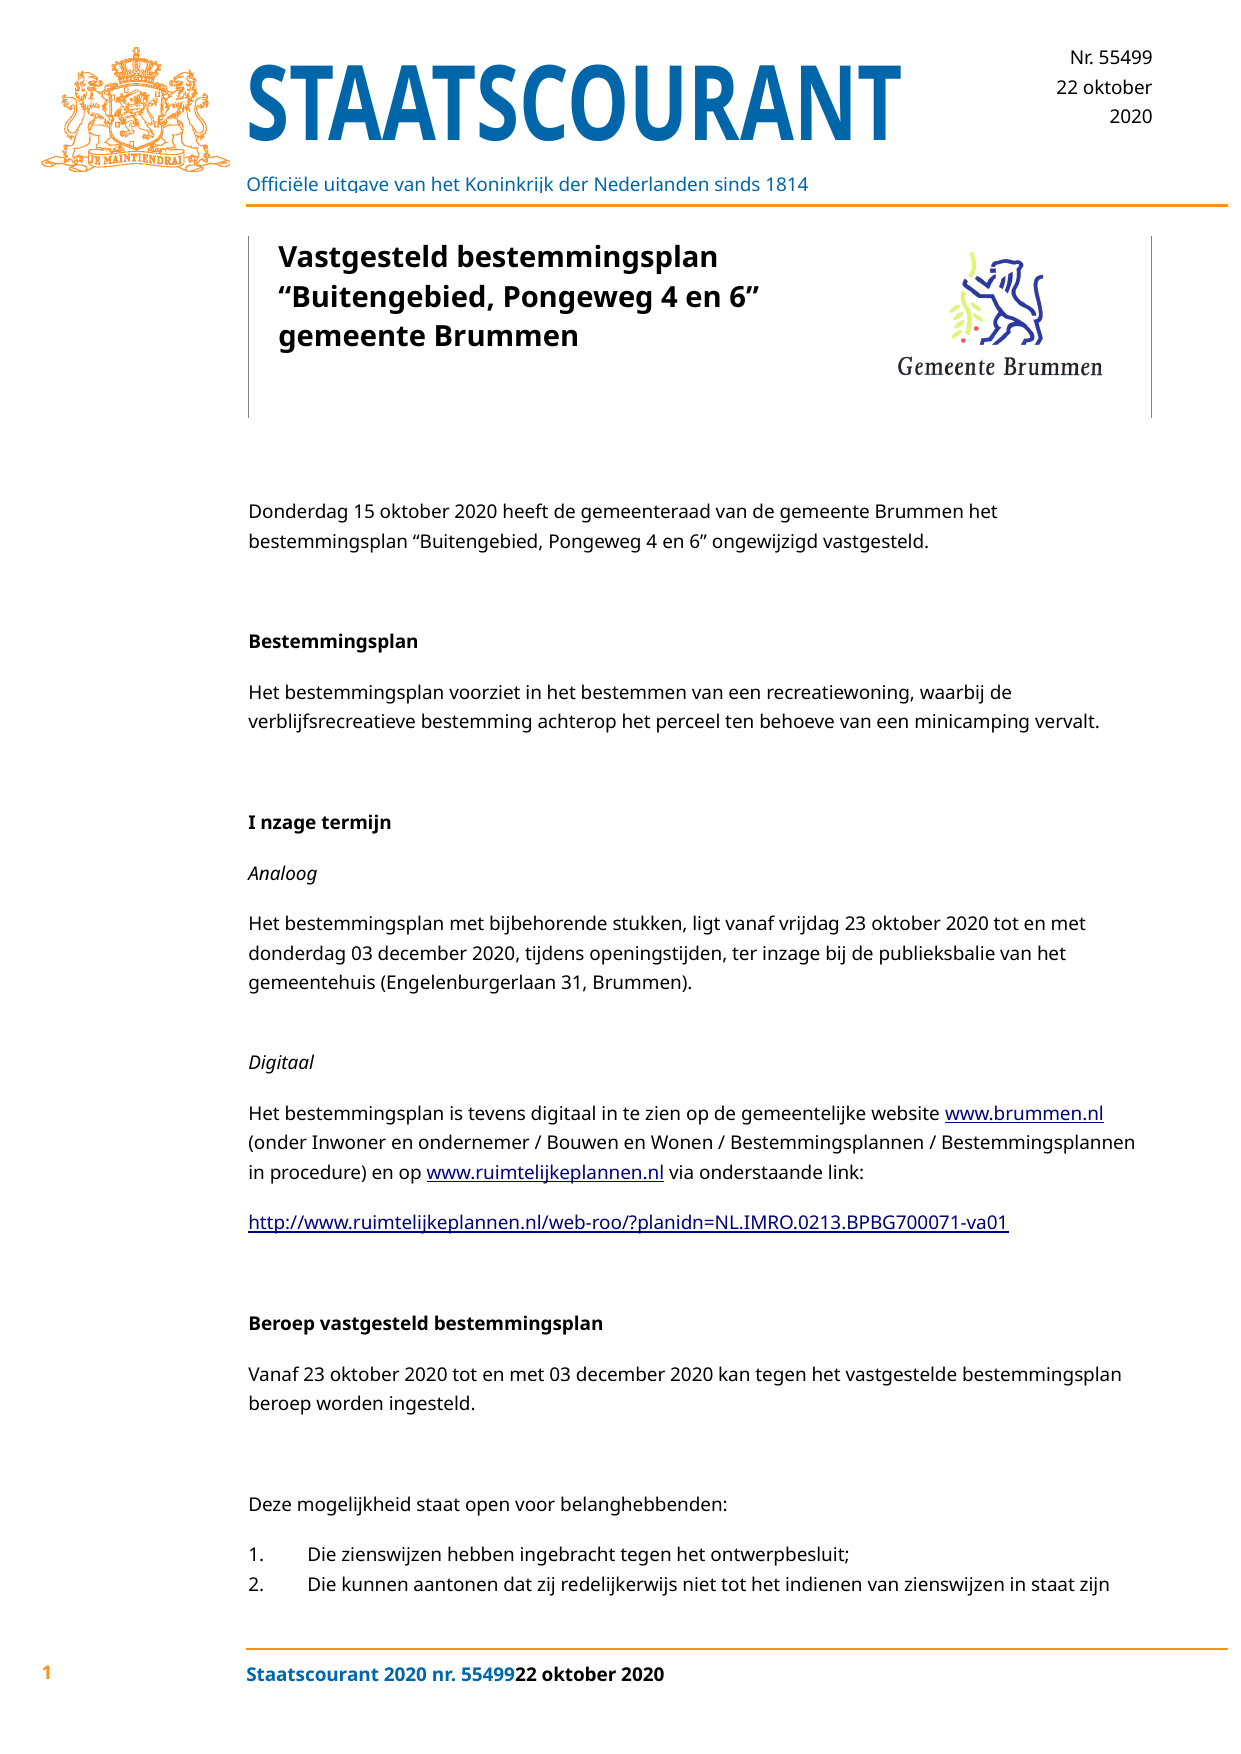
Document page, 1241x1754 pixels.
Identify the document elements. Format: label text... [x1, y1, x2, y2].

table_header [850, 236, 1151, 418]
text Analoog [248, 860, 1152, 886]
text Het bestemmingsplan is tevens digitaal in te zien op de gemeentelijke website www.brummen.nl (onder Inwoner en ondernemer / Bouwen en Wonen / Bestemmingsplannen / Bestemmingsplannen in procedure) en op www.ruimtelijkeplannen.nl via onderstaande link: [248, 1100, 1152, 1185]
text Bestemmingsplan [248, 629, 1152, 654]
text Donderdag 15 oktober 2020 heeft de gemeenteraad van de gemeente Brummen het bestemmingsplan “Buitengebied, Pongeweg 4 en 6” ongewijzigd vastgesteld. [248, 498, 1152, 554]
text Deze mogelijkheid staat open voor belanghebbenden: [248, 1491, 1152, 1517]
list Die kunnen aantonen dat zij redelijkerwijs niet tot het indienen van zienswijzen in staat zijn [248, 1571, 1152, 1597]
text Het bestemmingsplan met bijbehorende stukken, ligt vanaf vrijdag 23 oktober 2020 tot en met donderdag 03 december 2020, tijdens openingstijden, ter inzage bij de publieksbalie van het gemeentehuis (Engelenburgerlaan 31, Brummen). [248, 910, 1152, 995]
text Vanaf 23 oktober 2020 tot en met 03 december 2020 kan tegen het vastgestelde bestemmingsplan beroep worden ingesteld. [248, 1361, 1152, 1416]
text Het bestemmingsplan voorziet in het bestemmen van een recreatiewoning, waarbij de verblijfsrecreatieve bestemming achterop het perceel ten behoeve van een minicamping vervalt. [248, 679, 1152, 734]
table_header Vastgesteld bestemmingsplan “Buitengebied, Pongeweg 4 en 6” gemeente Brummen [249, 236, 850, 418]
picture [41, 47, 231, 172]
text I nzage termijn [248, 809, 1152, 835]
text http://www.ruimtelijkeplannen.nl/web-roo/?planidn=NL.IMRO.0213.BPBG700071-va01 [248, 1209, 1152, 1235]
list Die zienswijzen hebben ingebracht tegen het ontwerpbesluit; [248, 1542, 1152, 1567]
picture [882, 236, 1119, 393]
text Digitaal [248, 1049, 1152, 1075]
text Beroep vastgesteld bestemmingsplan [248, 1310, 1152, 1336]
